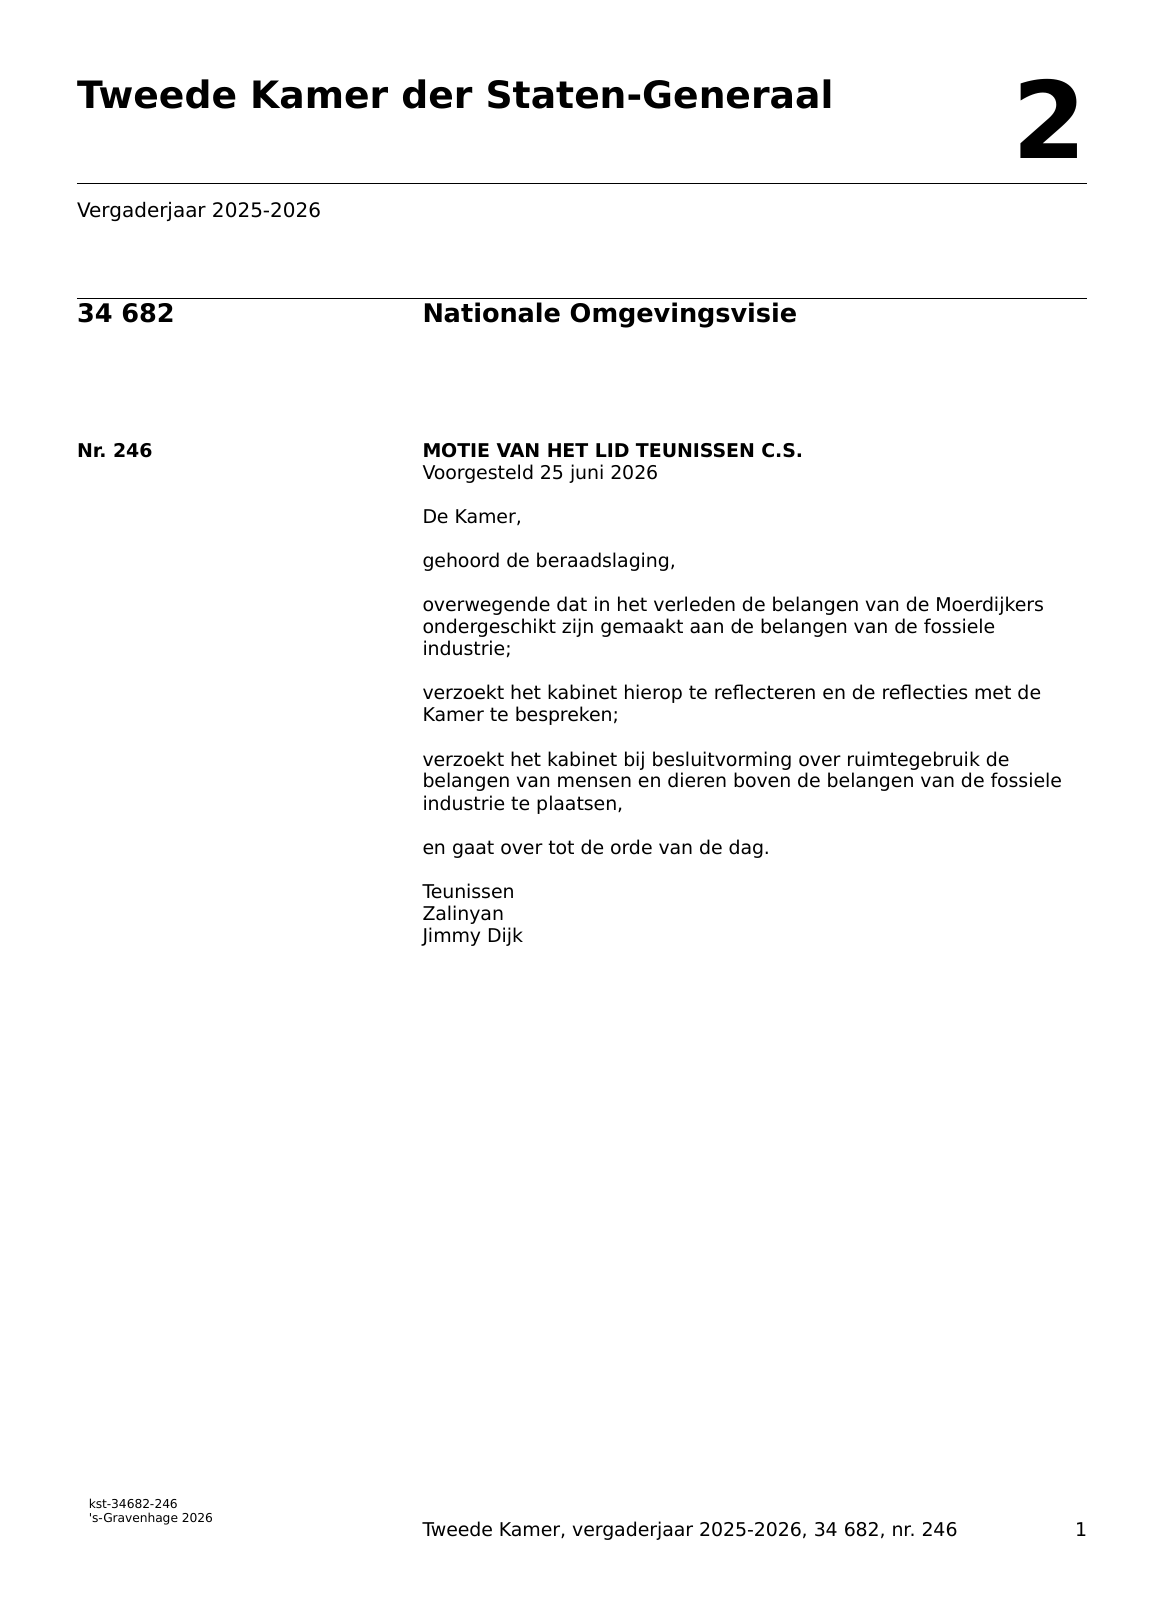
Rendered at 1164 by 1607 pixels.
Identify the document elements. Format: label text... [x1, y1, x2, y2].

text kst-34682-246 [88, 1497, 323, 1511]
table_header 2 [886, 59, 1087, 183]
text verzoekt het kabinet hierop te reflecteren en de reflecties met de Kamer te bespreken; [422, 682, 1087, 726]
table_header Tweede Kamer der Staten-Generaal [77, 59, 886, 183]
text Teunissen [422, 881, 1087, 903]
text Zalinyan [422, 903, 1087, 925]
text en gaat over tot de orde van de dag. [422, 837, 1087, 858]
text verzoekt het kabinet bij besluitvorming over ruimtegebruik de belangen van mensen en dieren boven de belangen van de fossiele industrie te plaatsen, [422, 748, 1087, 814]
subtitle Nr. 246 MOTIE VAN HET LID TEUNISSEN C.S. [77, 440, 1087, 462]
text Jimmy Dijk [422, 925, 1087, 947]
text overwegende dat in het verleden de belangen van de Moerdijkers ondergeschikt zijn gemaakt aan de belangen van de fossiele industrie; [422, 594, 1087, 660]
subtitle 34 682 Nationale Omgevingsvisie [77, 299, 1087, 329]
table_cell Vergaderjaar 2025-2026 [77, 184, 1087, 298]
text Voorgesteld 25 juni 2026 [422, 462, 1087, 484]
text gehoord de beraadslaging, [422, 550, 1087, 572]
text 's-Gravenhage 2026 [88, 1511, 323, 1525]
text De Kamer, [422, 506, 1087, 528]
